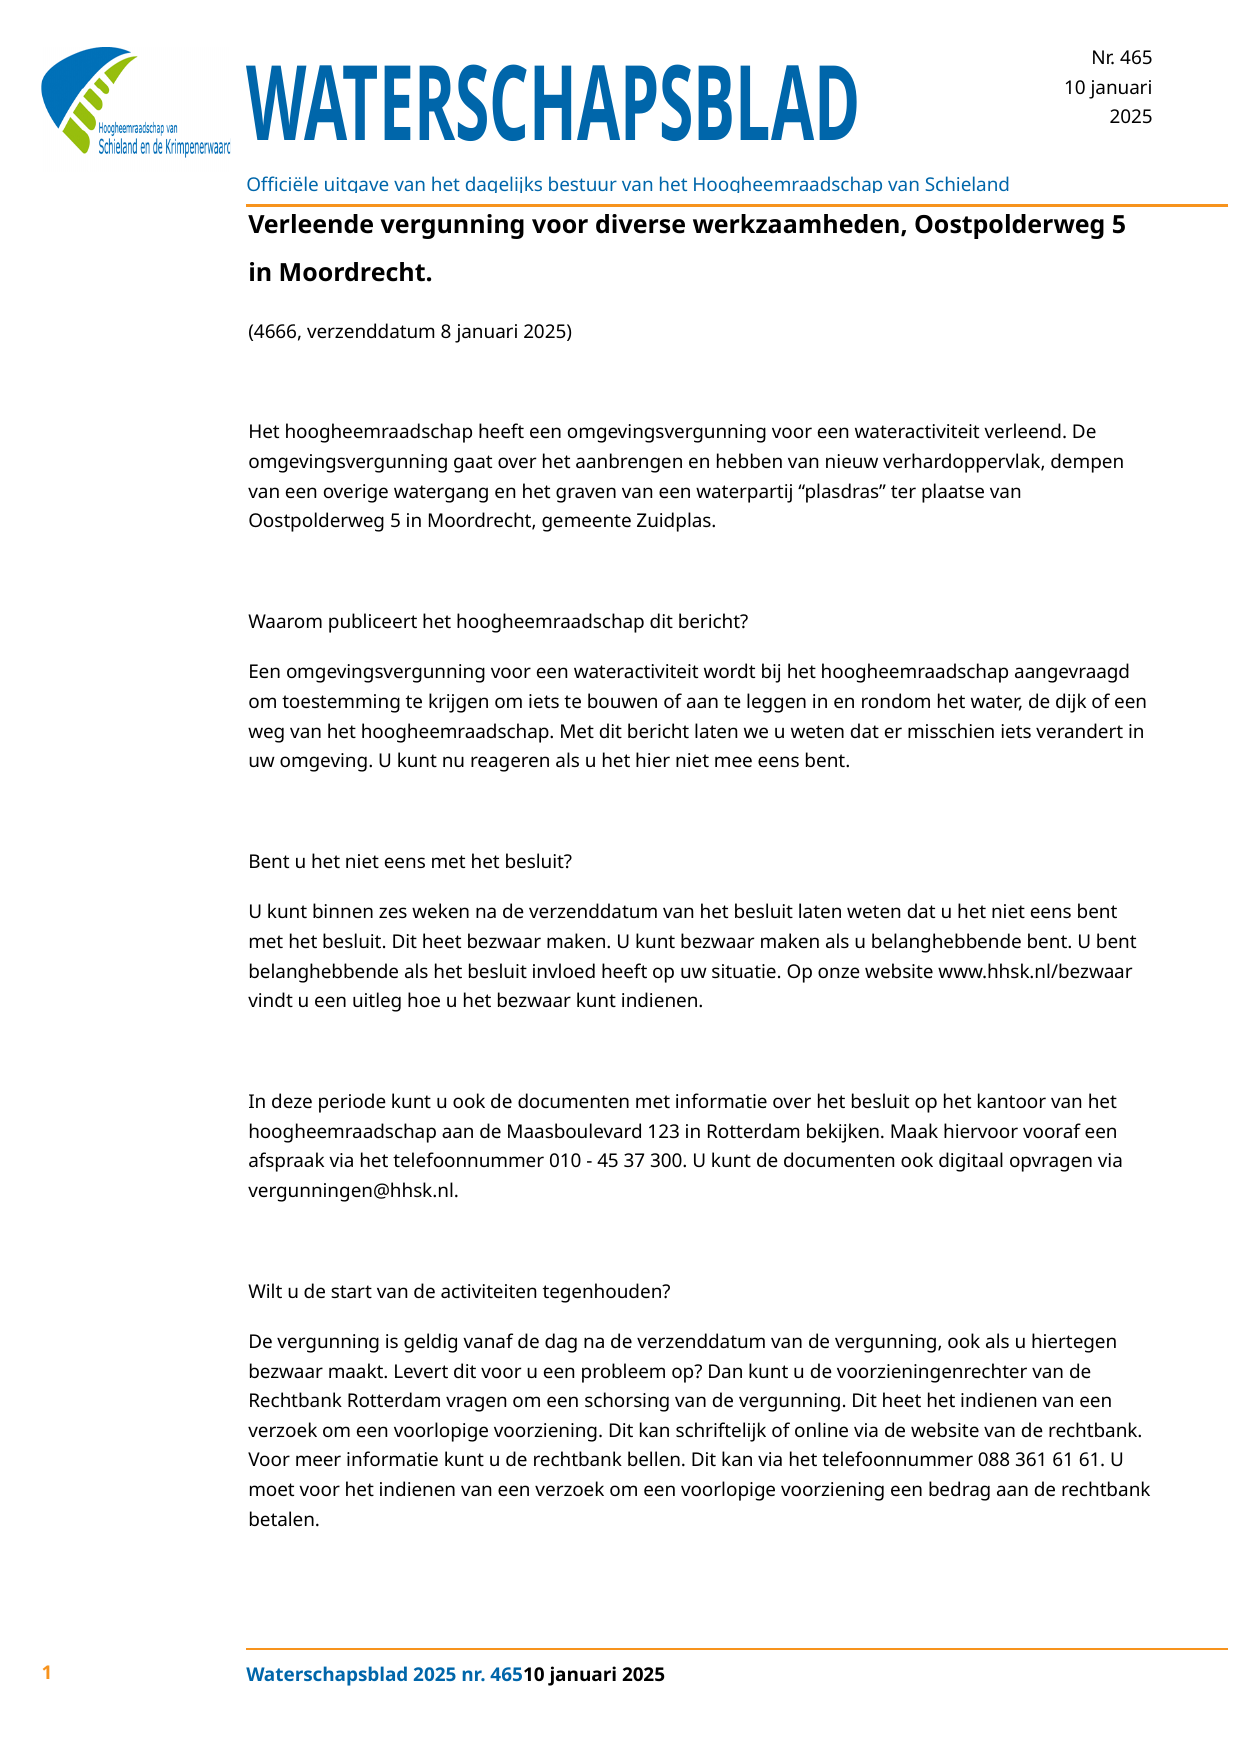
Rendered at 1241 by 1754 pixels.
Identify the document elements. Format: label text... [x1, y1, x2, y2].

text Verleende vergunning voor diverse werkzaamheden, Oostpolderweg 5 in Moordrecht. [248, 207, 1152, 288]
text In deze periode kunt u ook de documenten met informatie over het besluit op het kantoor van het hoogheemraadschap aan de Maasboulevard 123 in Rotterdam bekijken. Maak hiervoor vooraf een afspraak via het telefoonnummer 010 - 45 37 300. U kunt de documenten ook digitaal opvragen via vergunningen@hhsk.nl. [248, 1088, 1152, 1203]
text Het hoogheemraadschap heeft een omgevingsvergunning voor een wateractiviteit verleend. De omgevingsvergunning gaat over het aanbrengen en hebben van nieuw verhardoppervlak, dempen van een overige watergang en het graven van een waterpartij “plasdras” ter plaatse van Oostpolderweg 5 in Moordrecht, gemeente Zuidplas. [248, 419, 1152, 533]
text De vergunning is geldig vanaf de dag na de verzenddatum van de vergunning, ook als u hiertegen bezwaar maakt. Levert dit voor u een probleem op? Dan kunt u de voorzieningenrechter van de Rechtbank Rotterdam vragen om een schorsing van de vergunning. Dit heet het indienen van een verzoek om een voorlopige voorziening. Dit kan schriftelijk of online via de website van de rechtbank. Voor meer informatie kunt u de rechtbank bellen. Dit kan via het telefoonnummer 088 361 61 61. U moet voor het indienen van een verzoek om een voorlopige voorziening een bedrag aan de rechtbank betalen. [248, 1328, 1152, 1532]
text Een omgevingsvergunning voor een wateractiviteit wordt bij het hoogheemraadschap aangevraagd om toestemming te krijgen om iets te bouwen of aan te leggen in en rondom het water, de dijk of een weg van het hoogheemraadschap. Met dit bericht laten we u weten dat er misschien iets verandert in uw omgeving. U kunt nu reageren als u het hier niet mee eens bent. [248, 659, 1152, 773]
picture [41, 47, 231, 172]
text U kunt binnen zes weken na de verzenddatum van het besluit laten weten dat u het niet eens bent met het besluit. Dit heet bezwaar maken. U kunt bezwaar maken als u belanghebbende bent. U bent belanghebbende als het besluit invloed heeft op uw situatie. Op onze website www.hhsk.nl/bezwaar vindt u een uitleg hoe u het bezwaar kunt indienen. [248, 899, 1152, 1013]
text (4666, verzenddatum 8 januari 2025) [248, 318, 1152, 344]
text Waarom publiceert het hoogheemraadschap dit bericht? [248, 608, 1152, 634]
text Wilt u de start van de activiteiten tegenhouden? [248, 1278, 1152, 1304]
text Bent u het niet eens met het besluit? [248, 848, 1152, 874]
